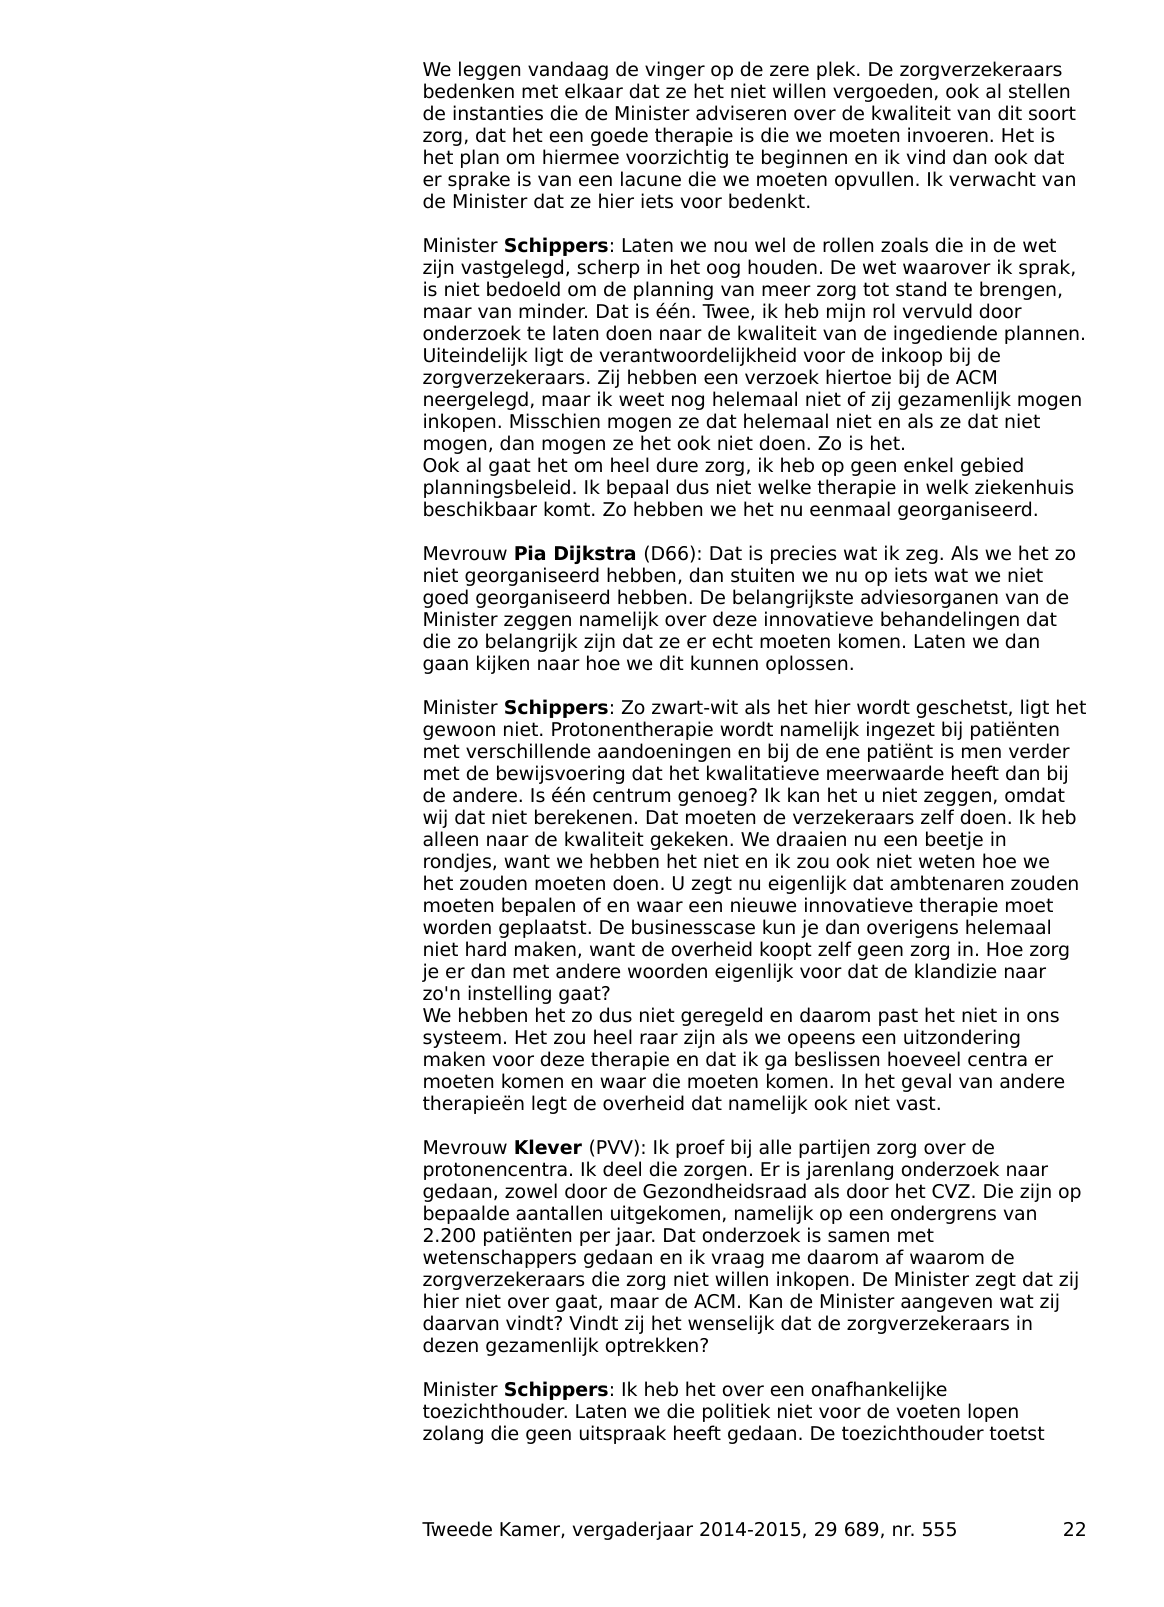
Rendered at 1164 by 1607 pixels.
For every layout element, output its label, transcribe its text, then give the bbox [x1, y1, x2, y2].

text We leggen vandaag de vinger op de zere plek. De zorgverzekeraars bedenken met elkaar dat ze het niet willen vergoeden, ook al stellen de instanties die de Minister adviseren over de kwaliteit van dit soort zorg, dat het een goede therapie is die we moeten invoeren. Het is het plan om hiermee voorzichtig te beginnen en ik vind dan ook dat er sprake is van een lacune die we moeten opvullen. Ik verwacht van de Minister dat ze hier iets voor bedenkt. [422, 59, 1087, 213]
text Minister Schippers: Ik heb het over een onafhankelijke toezichthouder. Laten we die politiek niet voor de voeten lopen zolang die geen uitspraak heeft gedaan. De toezichthouder toetst [422, 1379, 1087, 1445]
text Mevrouw Klever (PVV): Ik proef bij alle partijen zorg over de protonencentra. Ik deel die zorgen. Er is jarenlang onderzoek naar gedaan, zowel door de Gezondheidsraad als door het CVZ. Die zijn op bepaalde aantallen uitgekomen, namelijk op een ondergrens van 2.200 patiënten per jaar. Dat onderzoek is samen met wetenschappers gedaan en ik vraag me daarom af waarom de zorgverzekeraars die zorg niet willen inkopen. De Minister zegt dat zij hier niet over gaat, maar de ACM. Kan de Minister aangeven wat zij daarvan vindt? Vindt zij het wenselijk dat de zorgverzekeraars in dezen gezamenlijk optrekken? [422, 1137, 1087, 1357]
text Minister Schippers: Laten we nou wel de rollen zoals die in de wet zijn vastgelegd, scherp in het oog houden. De wet waarover ik sprak, is niet bedoeld om de planning van meer zorg tot stand te brengen, maar van minder. Dat is één. Twee, ik heb mijn rol vervuld door onderzoek te laten doen naar de kwaliteit van de ingediende plannen. Uiteindelijk ligt de verantwoordelijkheid voor de inkoop bij de zorgverzekeraars. Zij hebben een verzoek hiertoe bij de ACM neergelegd, maar ik weet nog helemaal niet of zij gezamenlijk mogen inkopen. Misschien mogen ze dat helemaal niet en als ze dat niet mogen, dan mogen ze het ook niet doen. Zo is het. [422, 235, 1087, 455]
text Mevrouw Pia Dijkstra (D66): Dat is precies wat ik zeg. Als we het zo niet georganiseerd hebben, dan stuiten we nu op iets wat we niet goed georganiseerd hebben. De belangrijkste adviesorganen van de Minister zeggen namelijk over deze innovatieve behandelingen dat die zo belangrijk zijn dat ze er echt moeten komen. Laten we dan gaan kijken naar hoe we dit kunnen oplossen. [422, 543, 1087, 675]
text Ook al gaat het om heel dure zorg, ik heb op geen enkel gebied planningsbeleid. Ik bepaal dus niet welke therapie in welk ziekenhuis beschikbaar komt. Zo hebben we het nu eenmaal georganiseerd. [422, 455, 1087, 521]
text We hebben het zo dus niet geregeld en daarom past het niet in ons systeem. Het zou heel raar zijn als we opeens een uitzondering maken voor deze therapie en dat ik ga beslissen hoeveel centra er moeten komen en waar die moeten komen. In het geval van andere therapieën legt de overheid dat namelijk ook niet vast. [422, 1005, 1087, 1115]
text Minister Schippers: Zo zwart-wit als het hier wordt geschetst, ligt het gewoon niet. Protonentherapie wordt namelijk ingezet bij patiënten met verschillende aandoeningen en bij de ene patiënt is men verder met de bewijsvoering dat het kwalitatieve meerwaarde heeft dan bij de andere. Is één centrum genoeg? Ik kan het u niet zeggen, omdat wij dat niet berekenen. Dat moeten de verzekeraars zelf doen. Ik heb alleen naar de kwaliteit gekeken. We draaien nu een beetje in rondjes, want we hebben het niet en ik zou ook niet weten hoe we het zouden moeten doen. U zegt nu eigenlijk dat ambtenaren zouden moeten bepalen of en waar een nieuwe innovatieve therapie moet worden geplaatst. De businesscase kun je dan overigens helemaal niet hard maken, want de overheid koopt zelf geen zorg in. Hoe zorg je er dan met andere woorden eigenlijk voor dat de klandizie naar zo'n instelling gaat? [422, 697, 1087, 1005]
